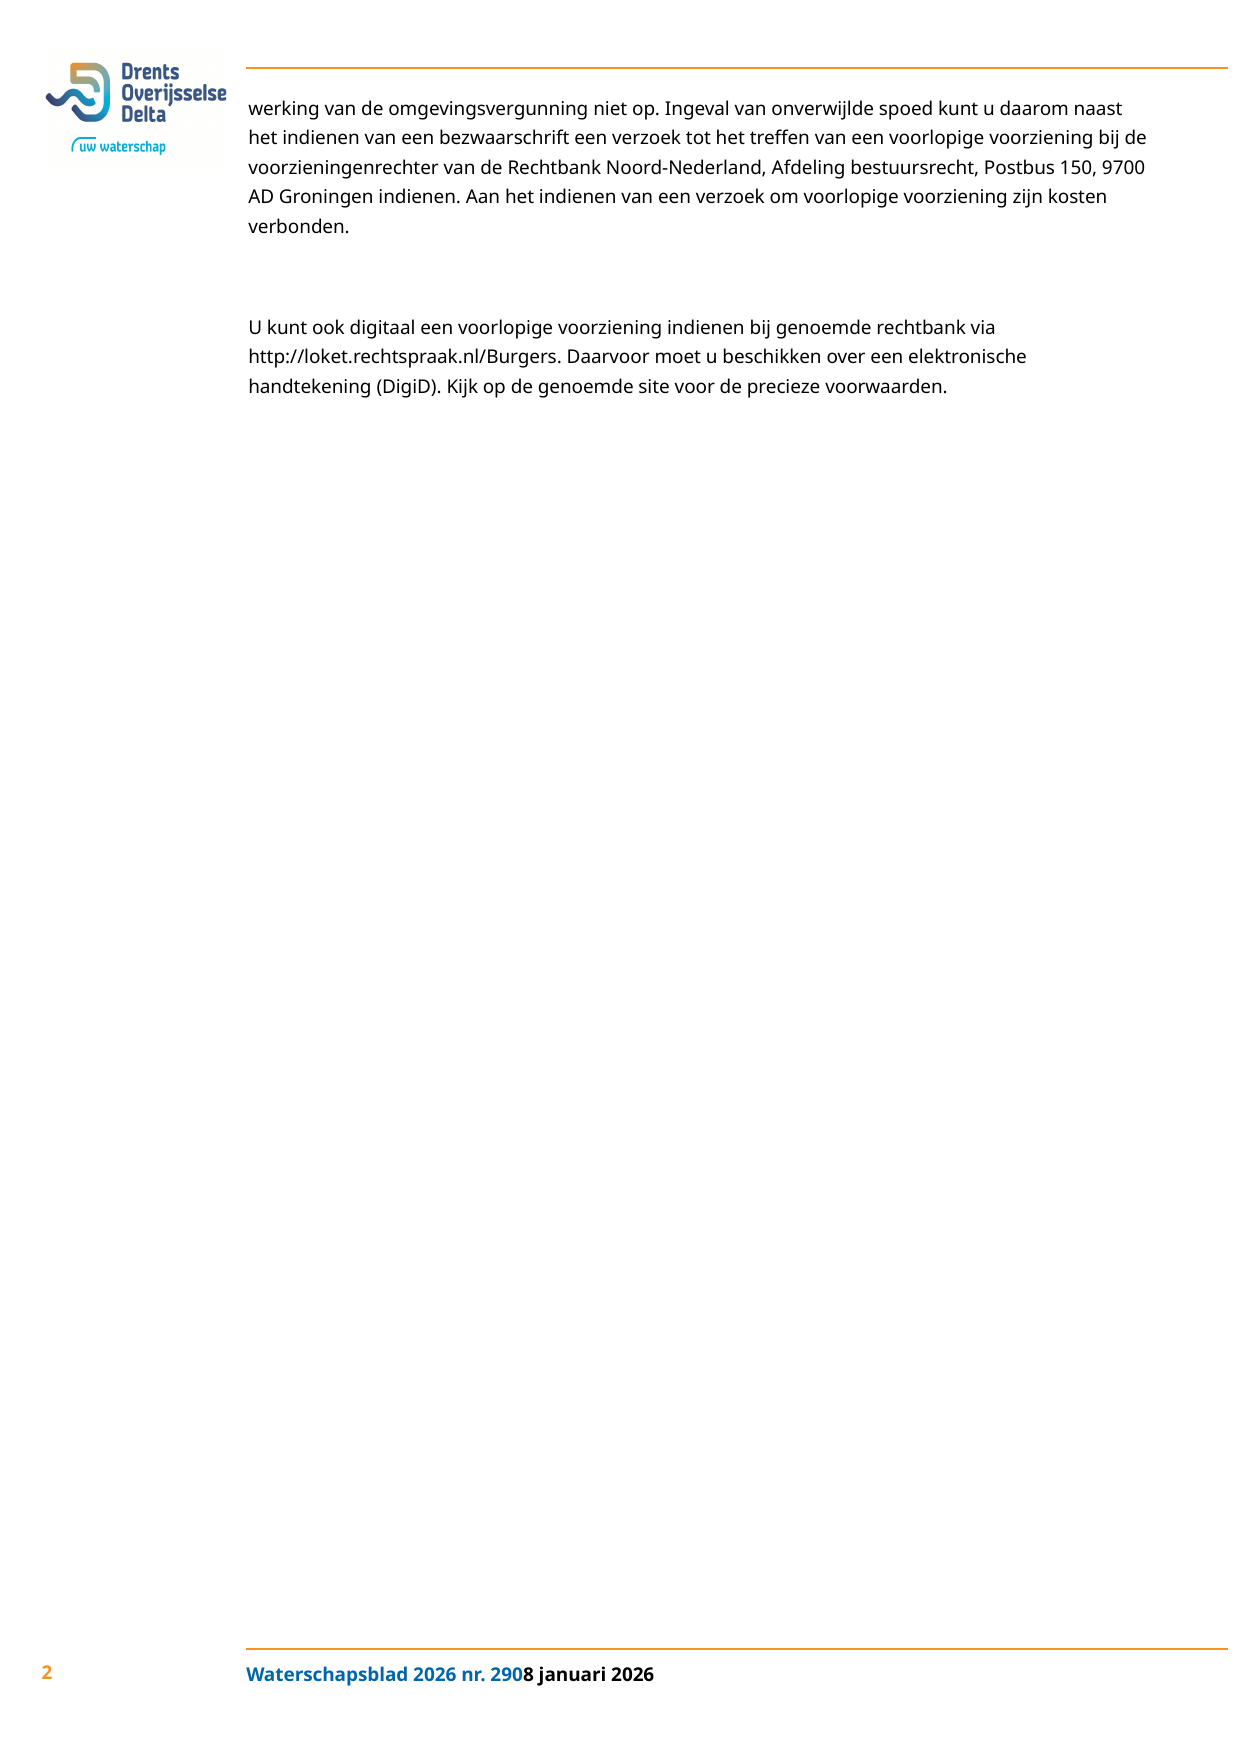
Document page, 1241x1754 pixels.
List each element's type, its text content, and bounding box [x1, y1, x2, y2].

text U kunt ook digitaal een voorlopige voorziening indienen bij genoemde rechtbank via http://loket.rechtspraak.nl/Burgers. Daarvoor moet u beschikken over een elektronische handtekening (DigiD). Kijk op de genoemde site voor de precieze voorwaarden. [248, 314, 1152, 399]
text werking van de omgevingsvergunning niet op. Ingeval van onverwijlde spoed kunt u daarom naast het indienen van een bezwaarschrift een verzoek tot het treffen van een voorlopige voorziening bij de voorzieningenrechter van de Rechtbank Noord-Nederland, Afdeling bestuursrecht, Postbus 150, 9700 AD Groningen indienen. Aan het indienen van een verzoek om voorlopige voorziening zijn kosten verbonden. [248, 95, 1152, 239]
picture [41, 47, 231, 172]
